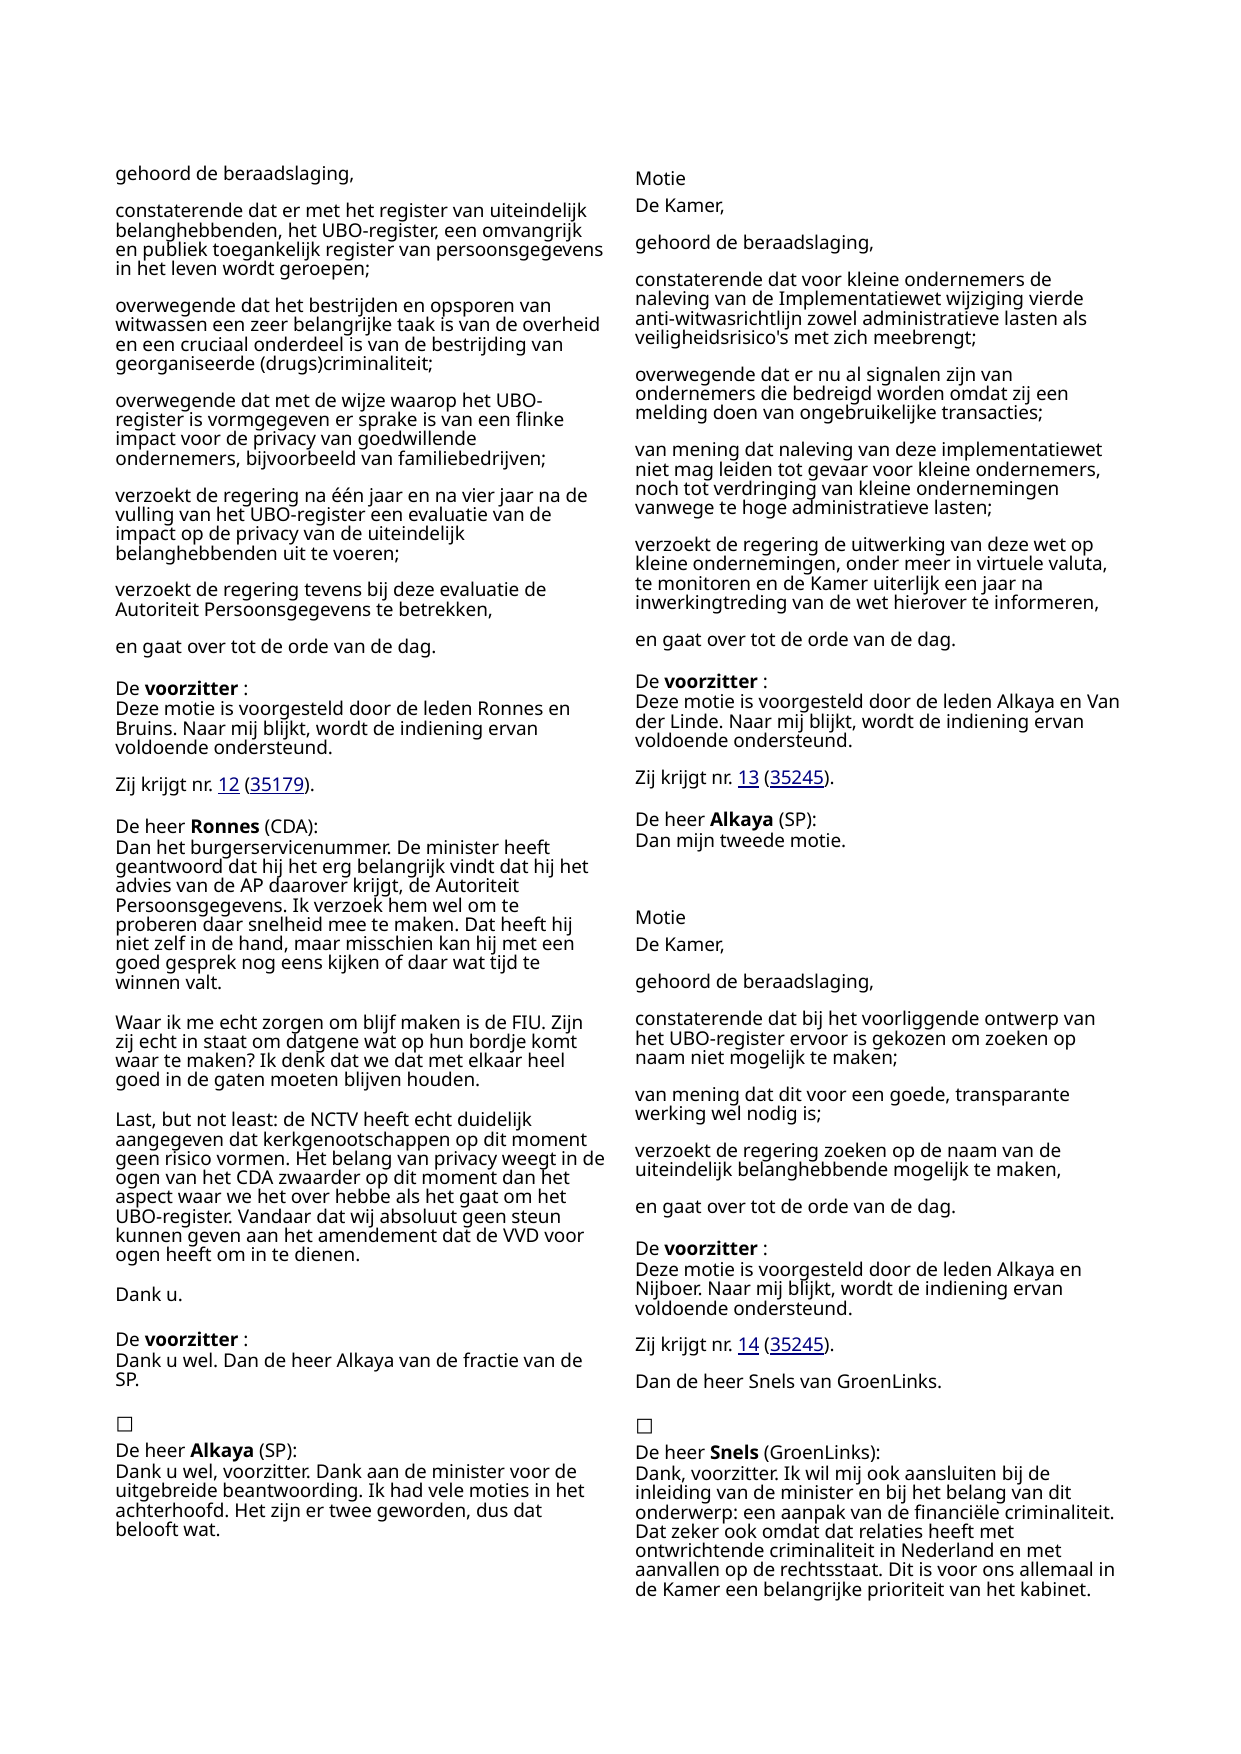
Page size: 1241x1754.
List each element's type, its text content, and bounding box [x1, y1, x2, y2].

text De voorzitter : [635, 1235, 1125, 1261]
text Zij krijgt nr. 14 (35245). [635, 1336, 1125, 1356]
text gehoord de beraadslaging, [635, 973, 1125, 992]
text De voorzitter : [635, 668, 1125, 693]
text constaterende dat voor kleine ondernemers de naleving van de Implementatiewet wijziging vierde anti-witwasrichtlijn zowel administratieve lasten als veiligheidsrisico's met zich meebrengt; [635, 271, 1125, 348]
text De Kamer, [635, 197, 1125, 216]
text ⬜ [115, 1412, 605, 1437]
text van mening dat dit voor een goede, transparante werking wel nodig is; [635, 1086, 1125, 1124]
text Deze motie is voorgesteld door de leden Alkaya en Nijboer. Naar mij blijkt, wordt de indiening ervan voldoende ondersteund. [635, 1261, 1125, 1319]
text Dan mijn tweede motie. [635, 832, 1125, 851]
text en gaat over tot de orde van de dag. [635, 1198, 1125, 1217]
text en gaat over tot de orde van de dag. [115, 638, 605, 657]
text De Kamer, [635, 936, 1125, 956]
text Waar ik me echt zorgen om blijf maken is de FIU. Zijn zij echt in staat om datgene wat op hun bordje komt waar te maken? Ik denk dat we dat met elkaar heel goed in de gaten moeten blijven houden. [115, 1014, 605, 1091]
text Motie [635, 165, 1125, 191]
text Zij krijgt nr. 12 (35179). [115, 776, 605, 795]
text Dank, voorzitter. Ik wil mij ook aansluiten bij de inleiding van de minister en bij het belang van dit onderwerp: een aanpak van de financiële criminaliteit. Dat zeker ook omdat dat relaties heeft met ontwrichtende criminaliteit in Nederland en met aanvallen op de rechtsstaat. Dit is voor ons allemaal in de Kamer een belangrijke prioriteit van het kabinet. [635, 1465, 1125, 1600]
text constaterende dat bij het voorliggende ontwerp van het UBO-register ervoor is gekozen om zoeken op naam niet mogelijk te maken; [635, 1010, 1125, 1068]
text De voorzitter : [115, 675, 605, 700]
text De voorzitter : [115, 1326, 605, 1352]
text Deze motie is voorgesteld door de leden Ronnes en Bruins. Naar mij blijkt, wordt de indiening ervan voldoende ondersteund. [115, 700, 605, 758]
text Dan de heer Snels van GroenLinks. [635, 1373, 1125, 1393]
text verzoekt de regering na één jaar en na vier jaar na de vulling van het UBO-register een evaluatie van de impact op de privacy van de uiteindelijk belanghebbenden uit te voeren; [115, 487, 605, 564]
text verzoekt de regering de uitwerking van deze wet op kleine ondernemingen, onder meer in virtuele valuta, te monitoren en de Kamer uiterlijk een jaar na inwerkingtreding van de wet hierover te informeren, [635, 536, 1125, 613]
text De heer Ronnes (CDA): [115, 813, 605, 839]
text Zij krijgt nr. 13 (35245). [635, 769, 1125, 788]
text Dank u wel. Dan de heer Alkaya van de fractie van de SP. [115, 1352, 605, 1391]
text overwegende dat het bestrijden en opsporen van witwassen een zeer belangrijke taak is van de overheid en een cruciaal onderdeel is van de bestrijding van georganiseerde (drugs)criminaliteit; [115, 297, 605, 374]
text De heer Alkaya (SP): [635, 806, 1125, 832]
text Dan het burgerservicenummer. De minister heeft geantwoord dat hij het erg belangrijk vindt dat hij het advies van de AP daarover krijgt, de Autoriteit Persoonsgegevens. Ik verzoek hem wel om te proberen daar snelheid mee te maken. Dat heeft hij niet zelf in de hand, maar misschien kan hij met een goed gesprek nog eens kijken of daar wat tijd te winnen valt. [115, 839, 605, 993]
text Dank u wel, voorzitter. Dank aan de minister voor de uitgebreide beantwoording. Ik had vele moties in het achterhoofd. Het zijn er twee geworden, dus dat belooft wat. [115, 1463, 605, 1540]
text Motie [635, 904, 1125, 930]
text Dank u. [115, 1286, 605, 1306]
text overwegende dat er nu al signalen zijn van ondernemers die bedreigd worden omdat zij een melding doen van ongebruikelijke transacties; [635, 366, 1125, 423]
text De heer Alkaya (SP): [115, 1437, 605, 1463]
text en gaat over tot de orde van de dag. [635, 631, 1125, 650]
text Deze motie is voorgesteld door de leden Alkaya en Van der Linde. Naar mij blijkt, wordt de indiening ervan voldoende ondersteund. [635, 693, 1125, 751]
text van mening dat naleving van deze implementatiewet niet mag leiden tot gevaar voor kleine ondernemers, noch tot verdringing van kleine ondernemingen vanwege te hoge administratieve lasten; [635, 441, 1125, 518]
text gehoord de beraadslaging, [115, 165, 605, 184]
text Last, but not least: de NCTV heeft echt duidelijk aangegeven dat kerkgenootschappen op dit moment geen risico vormen. Het belang van privacy weegt in de ogen van het CDA zwaarder op dit moment dan het aspect waar we het over hebbe als het gaat om het UBO-register. Vandaar dat wij absoluut geen steun kunnen geven aan het amendement dat de VVD voor ogen heeft om in te dienen. [115, 1111, 605, 1266]
text De heer Snels (GroenLinks): [635, 1439, 1125, 1465]
text constaterende dat er met het register van uiteindelijk belanghebbenden, het UBO-register, een omvangrijk en publiek toegankelijk register van persoonsgegevens in het leven wordt geroepen; [115, 202, 605, 279]
text ⬜ [635, 1414, 1125, 1439]
text verzoekt de regering tevens bij deze evaluatie de Autoriteit Persoonsgegevens te betrekken, [115, 581, 605, 620]
text overwegende dat met de wijze waarop het UBO-register is vormgegeven er sprake is van een flinke impact voor de privacy van goedwillende ondernemers, bijvoorbeeld van familiebedrijven; [115, 392, 605, 469]
text gehoord de beraadslaging, [635, 234, 1125, 253]
text verzoekt de regering zoeken op de naam van de uiteindelijk belanghebbende mogelijk te maken, [635, 1142, 1125, 1181]
